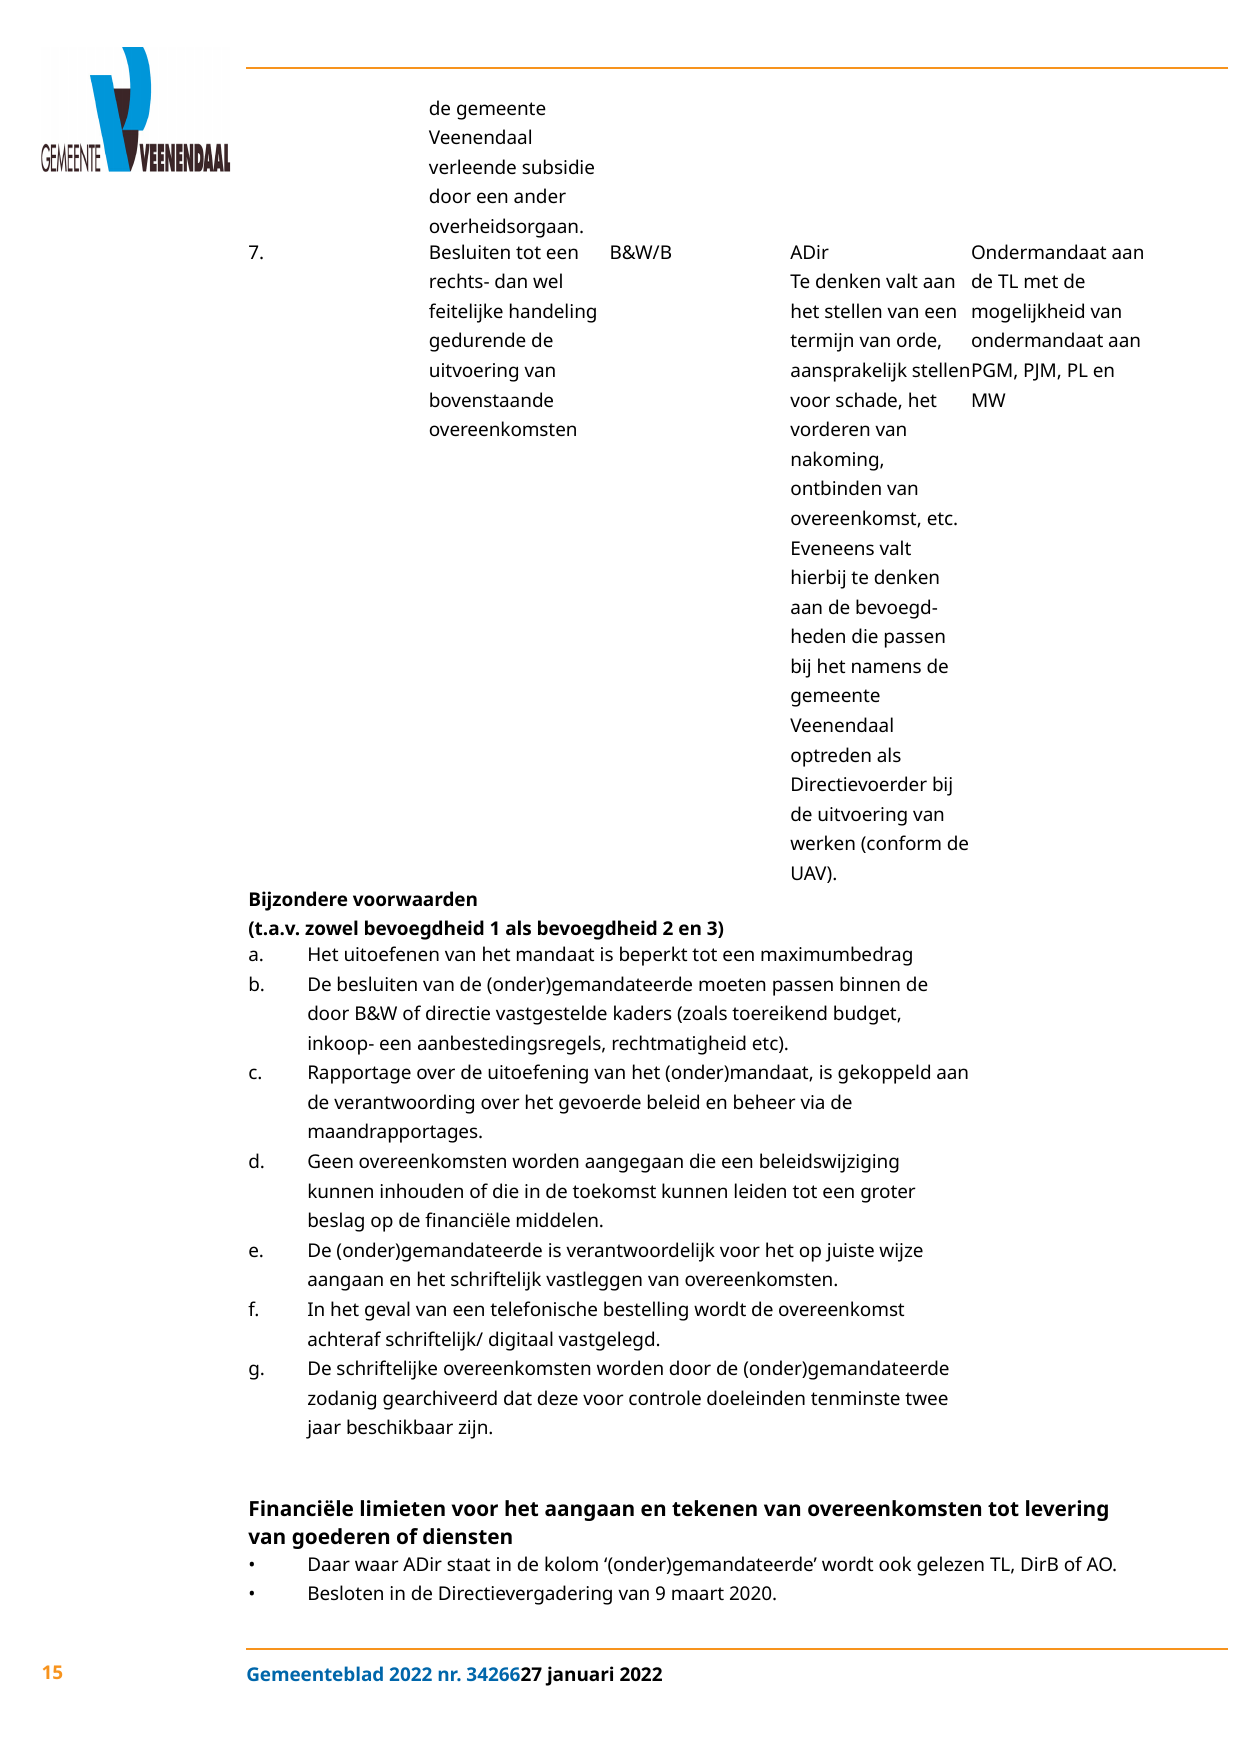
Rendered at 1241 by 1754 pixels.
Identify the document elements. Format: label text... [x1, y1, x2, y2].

list Besloten in de Directievergadering van 9 maart 2020. [248, 1580, 1152, 1606]
table_cell 7. [248, 239, 429, 886]
picture [41, 47, 130, 172]
table_cell [609, 95, 790, 239]
table_cell Bijzondere voorwaarden (t.a.v. zowel bevoegdheid 1 als bevoegdheid 2 en 3) [248, 886, 971, 941]
table_cell ADir Te denken valt aan het stellen van een termijn van orde, aansprakelijk stellen voor schade, het vorderen van nakoming, ontbinden van overeenkomst, etc. Eveneens valt hierbij te denken aan de bevoegd-heden die passen bij het namens de gemeente Veenendaal optreden als Directievoerder bij de uitvoering van werken (conform de UAV). [790, 239, 971, 886]
table_cell Ondermandaat aan de TL met de mogelijkheid van ondermandaat aan PGM, PJM, PL en MW [971, 239, 1152, 886]
table_cell [248, 95, 429, 239]
table_cell [971, 886, 1152, 941]
list Daar waar ADir staat in de kolom ‘(onder)gemandateerde’ wordt ook gelezen TL, DirB of AO. [248, 1551, 1152, 1576]
text Financiële limieten voor het aangaan en tekenen van overeenkomsten tot levering van goederen of diensten [248, 1494, 1152, 1551]
picture [123, 47, 231, 172]
table_cell [790, 95, 971, 239]
table_cell Het uitoefenen van het mandaat is beperkt tot een maximumbedrag De besluiten van de (onder)gemandateerde moeten passen binnen de door B&W of directie vastgestelde kaders (zoals toereikend budget, inkoop- een aanbestedingsregels, rechtmatigheid etc). Rapportage over de uitoefening van het (onder)mandaat, is gekoppeld aan de verantwoording over het gevoerde beleid en beheer via de maandrapportages. Geen overeenkomsten worden aangegaan die een beleidswijziging kunnen inhouden of die in de toekomst kunnen leiden tot een groter beslag op de financiële middelen. De (onder)gemandateerde is verantwoordelijk voor het op juiste wijze aangaan en het schriftelijk vastleggen van overeenkomsten. In het geval van een telefonische bestelling wordt de overeenkomst achteraf schriftelijk/ digitaal vastgelegd. De schriftelijke overeenkomsten worden door de (onder)gemandateerde zodanig gearchiveerd dat deze voor controle doeleinden tenminste twee jaar beschikbaar zijn. [248, 941, 971, 1440]
table_cell [971, 95, 1152, 239]
table_cell de gemeente Veenendaal verleende subsidie door een ander overheidsorgaan. [429, 95, 609, 239]
table_cell [971, 941, 1152, 1440]
table_cell Besluiten tot een rechts- dan wel feitelijke handeling gedurende de uitvoering van bovenstaande overeenkomsten [429, 239, 609, 886]
table_cell B&W/B [609, 239, 790, 886]
